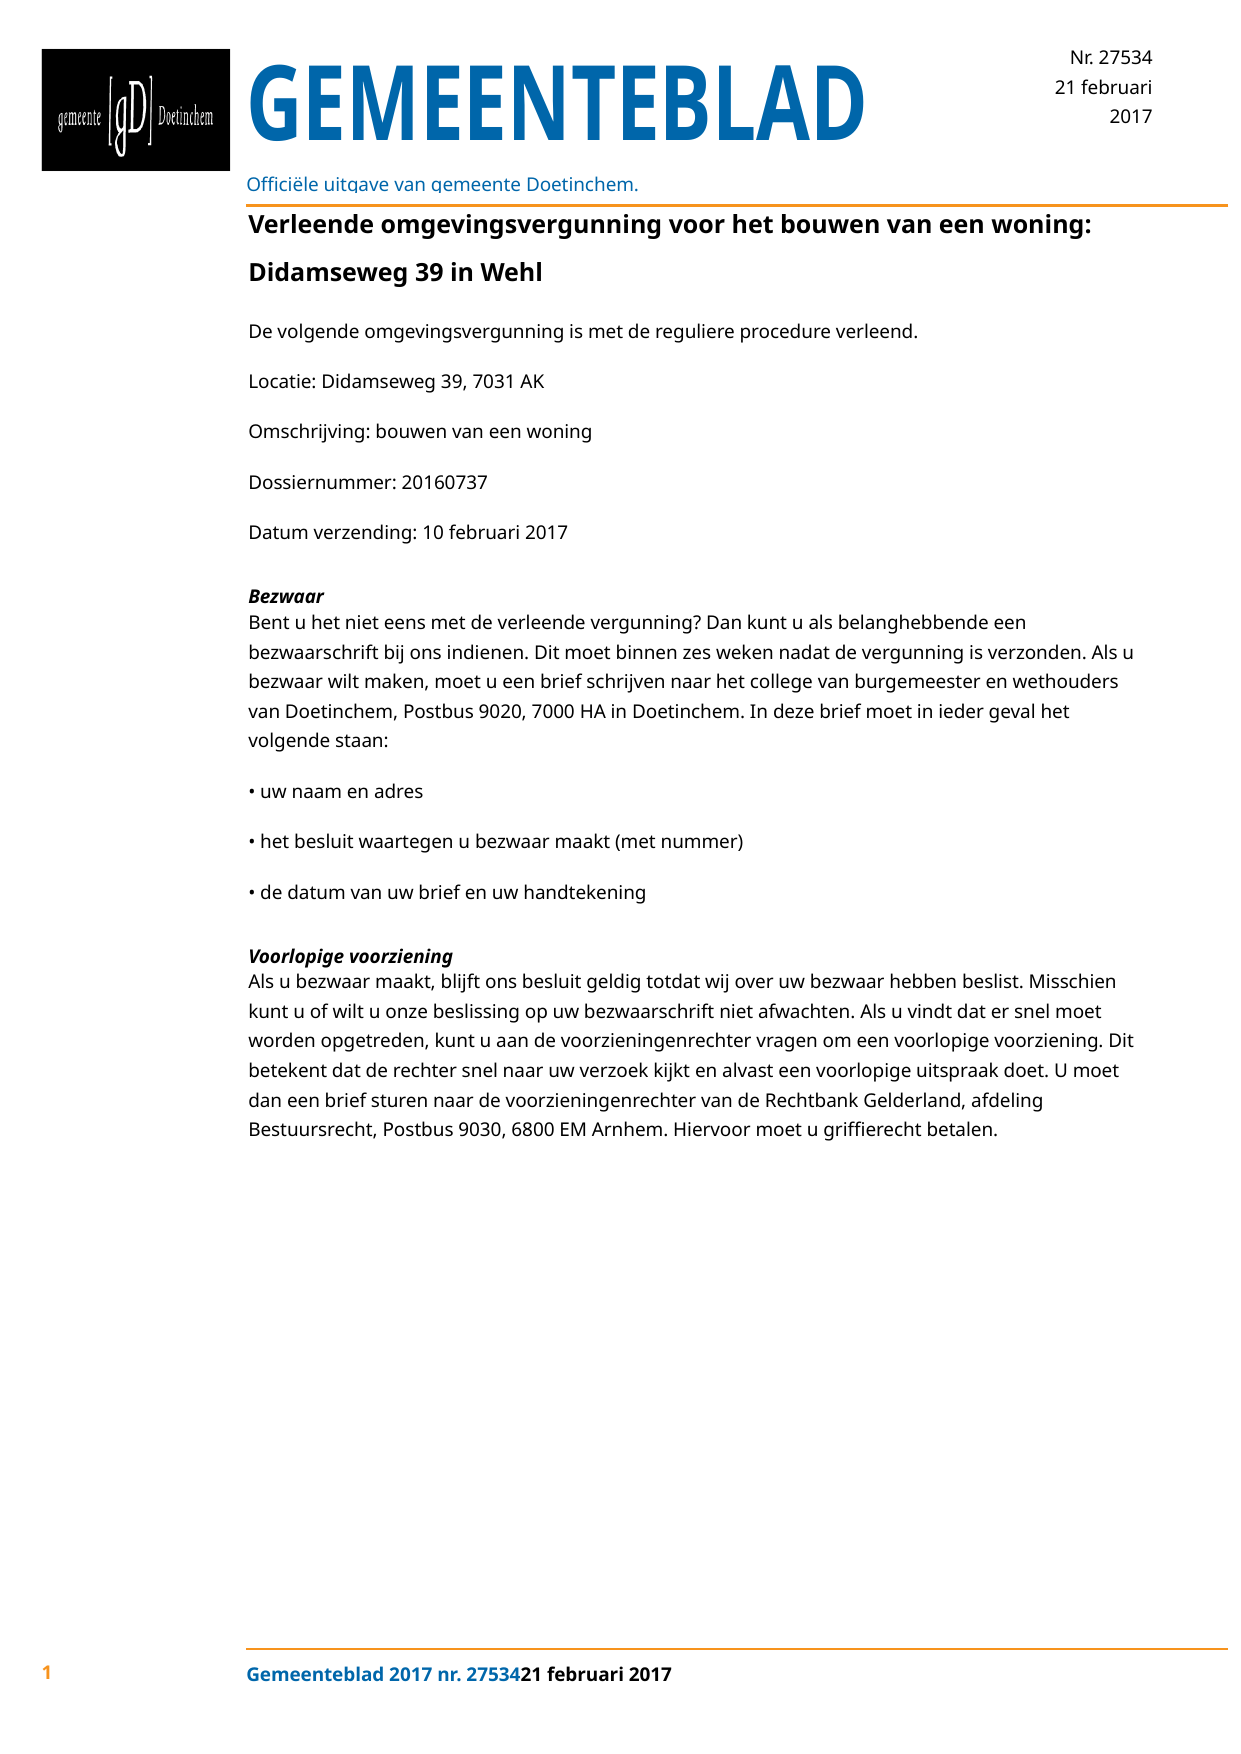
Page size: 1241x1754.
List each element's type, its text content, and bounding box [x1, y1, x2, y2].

text Bent u het niet eens met de verleende vergunning? Dan kunt u als belanghebbende een bezwaarschrift bij ons indienen. Dit moet binnen zes weken nadat de vergunning is verzonden. Als u bezwaar wilt maken, moet u een brief schrijven naar het college van burgemeester en wethouders van Doetinchem, Postbus 9020, 7000 HA in Doetinchem. In deze brief moet in ieder geval het volgende staan: [248, 609, 1152, 753]
text Voorlopige voorziening [248, 943, 1152, 968]
text • het besluit waartegen u bezwaar maakt (met nummer) [248, 828, 1152, 854]
text Verleende omgevingsvergunning voor het bouwen van een woning: Didamseweg 39 in Wehl [248, 207, 1152, 288]
text De volgende omgevingsvergunning is met de reguliere procedure verleend. [248, 318, 1152, 344]
text Datum verzending: 10 februari 2017 [248, 519, 1152, 545]
picture [41, 47, 231, 172]
text Omschrijving: bouwen van een woning [248, 419, 1152, 444]
text Dossiernummer: 20160737 [248, 469, 1152, 495]
text • uw naam en adres [248, 778, 1152, 804]
text Bezwaar [248, 583, 1152, 609]
text • de datum van uw brief en uw handtekening [248, 879, 1152, 904]
text Locatie: Didamseweg 39, 7031 AK [248, 368, 1152, 394]
text Als u bezwaar maakt, blijft ons besluit geldig totdat wij over uw bezwaar hebben beslist. Misschien kunt u of wilt u onze beslissing op uw bezwaarschrift niet afwachten. Als u vindt dat er snel moet worden opgetreden, kunt u aan de voorzieningenrechter vragen om een voorlopige voorziening. Dit betekent dat de rechter snel naar uw verzoek kijkt en alvast een voorlopige uitspraak doet. U moet dan een brief sturen naar de voorzieningenrechter van de Rechtbank Gelderland, afdeling Bestuursrecht, Postbus 9030, 6800 EM Arnhem. Hiervoor moet u griffierecht betalen. [248, 968, 1152, 1142]
